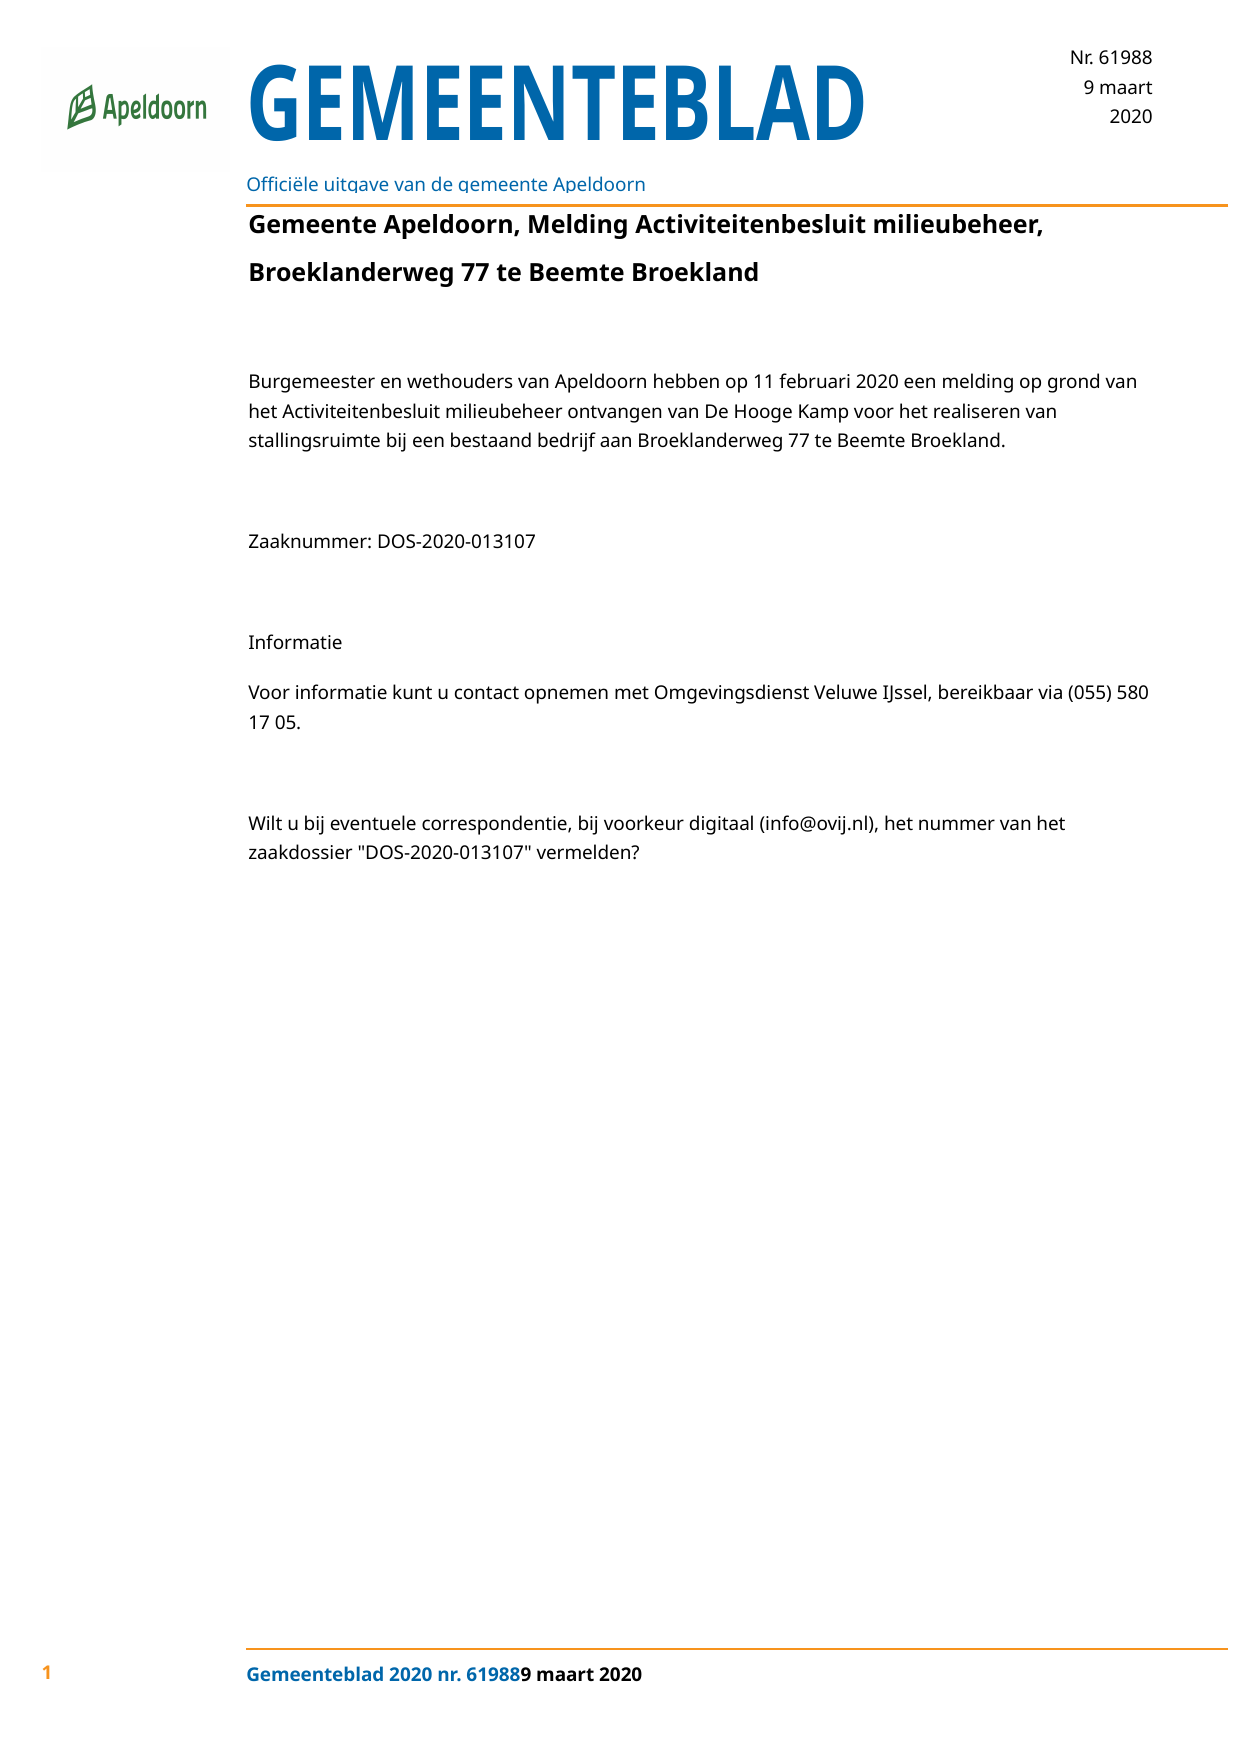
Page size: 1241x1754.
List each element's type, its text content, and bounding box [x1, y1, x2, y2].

text Informatie [248, 629, 1152, 655]
text Burgemeester en wethouders van Apeldoorn hebben op 11 februari 2020 een melding op grond van het Activiteitenbesluit milieubeheer ontvangen van De Hooge Kamp voor het realiseren van stallingsruimte bij een bestaand bedrijf aan Broeklanderweg 77 te Beemte Broekland. [248, 368, 1152, 453]
text Gemeente Apeldoorn, Melding Activiteitenbesluit milieubeheer, Broeklanderweg 77 te Beemte Broekland [248, 207, 1152, 288]
text Zaaknummer: DOS-2020-013107 [248, 528, 1152, 554]
picture [41, 47, 231, 172]
text Voor informatie kunt u contact opnemen met Omgevingsdienst Veluwe IJssel, bereikbaar via (055) 580 17 05. [248, 679, 1152, 735]
text Wilt u bij eventuele correspondentie, bij voorkeur digitaal (info@ovij.nl), het nummer van het zaakdossier "DOS-2020-013107" vermelden? [248, 810, 1152, 865]
